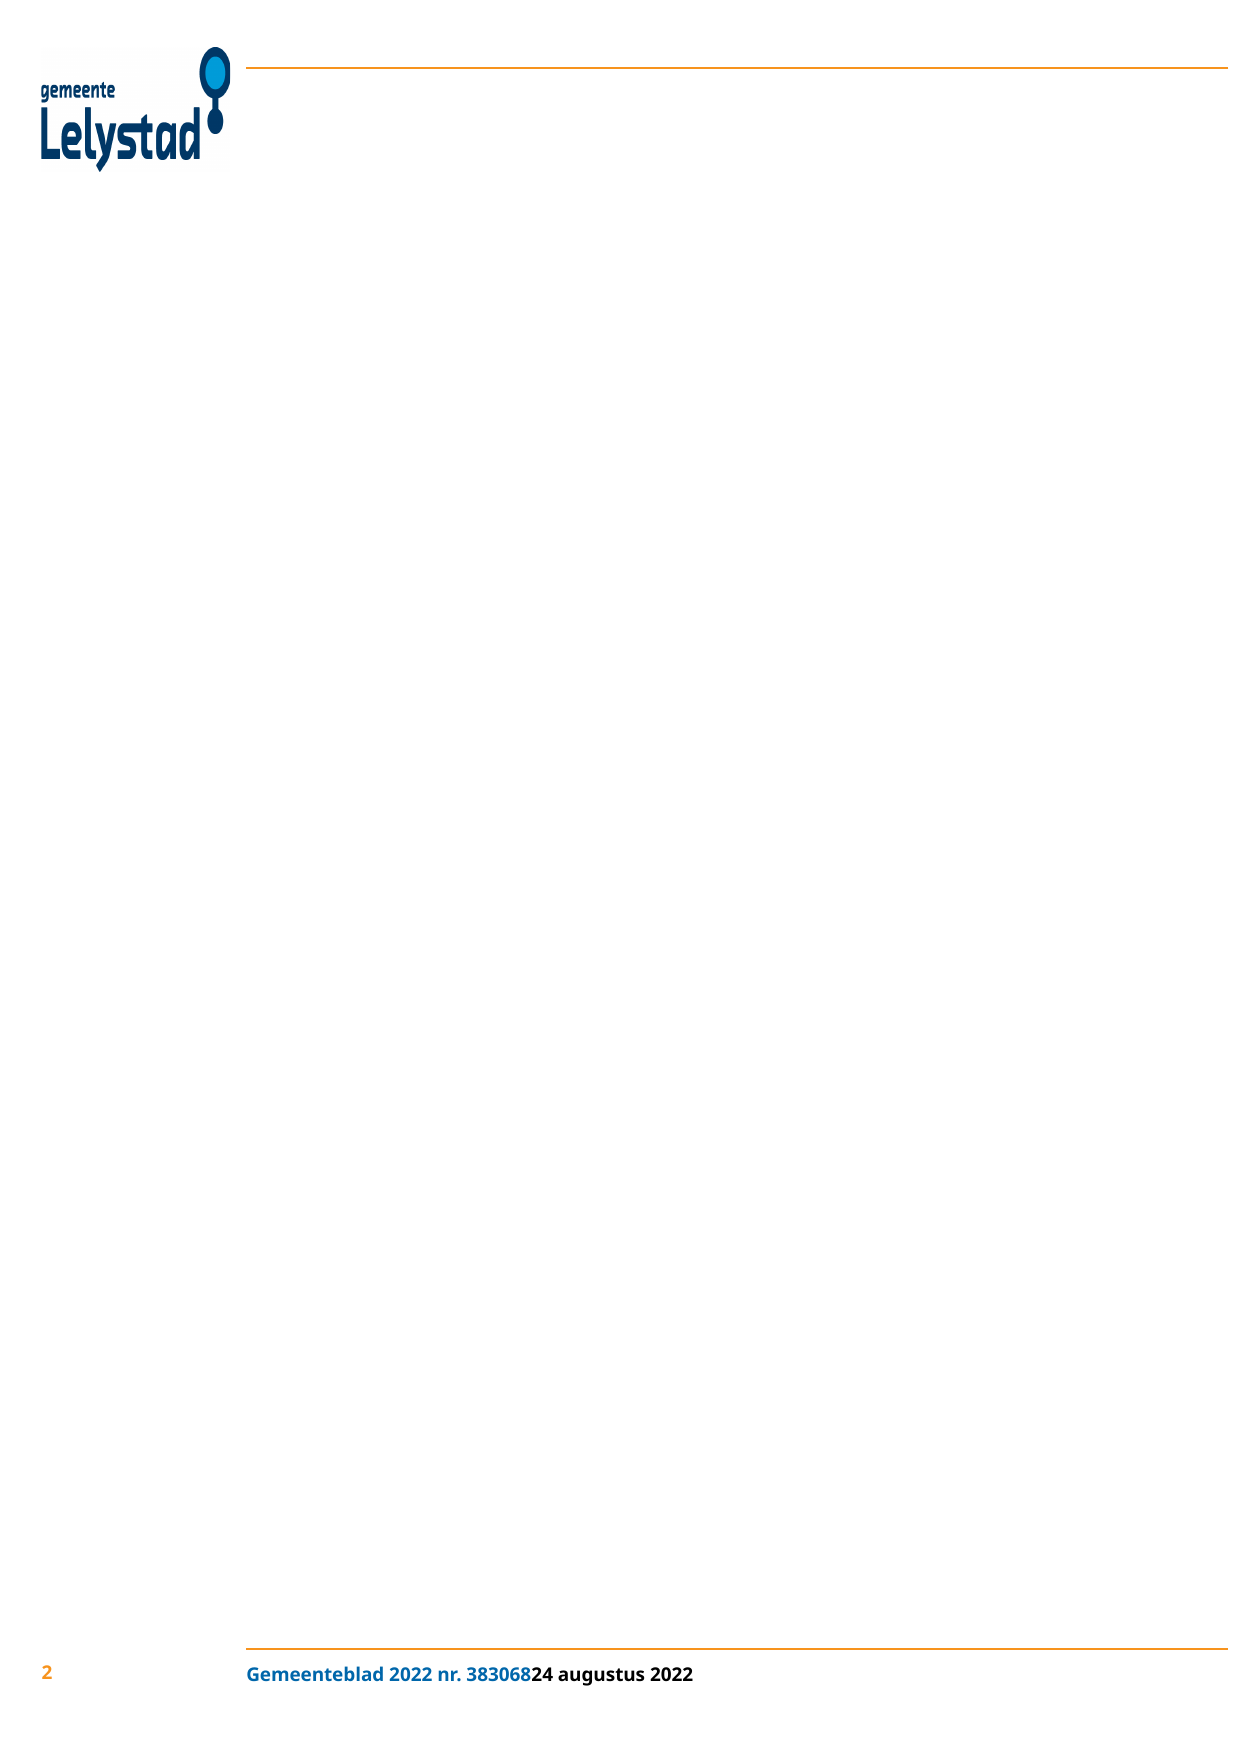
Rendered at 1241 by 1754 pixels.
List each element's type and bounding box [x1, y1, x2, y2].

picture [41, 47, 231, 172]
